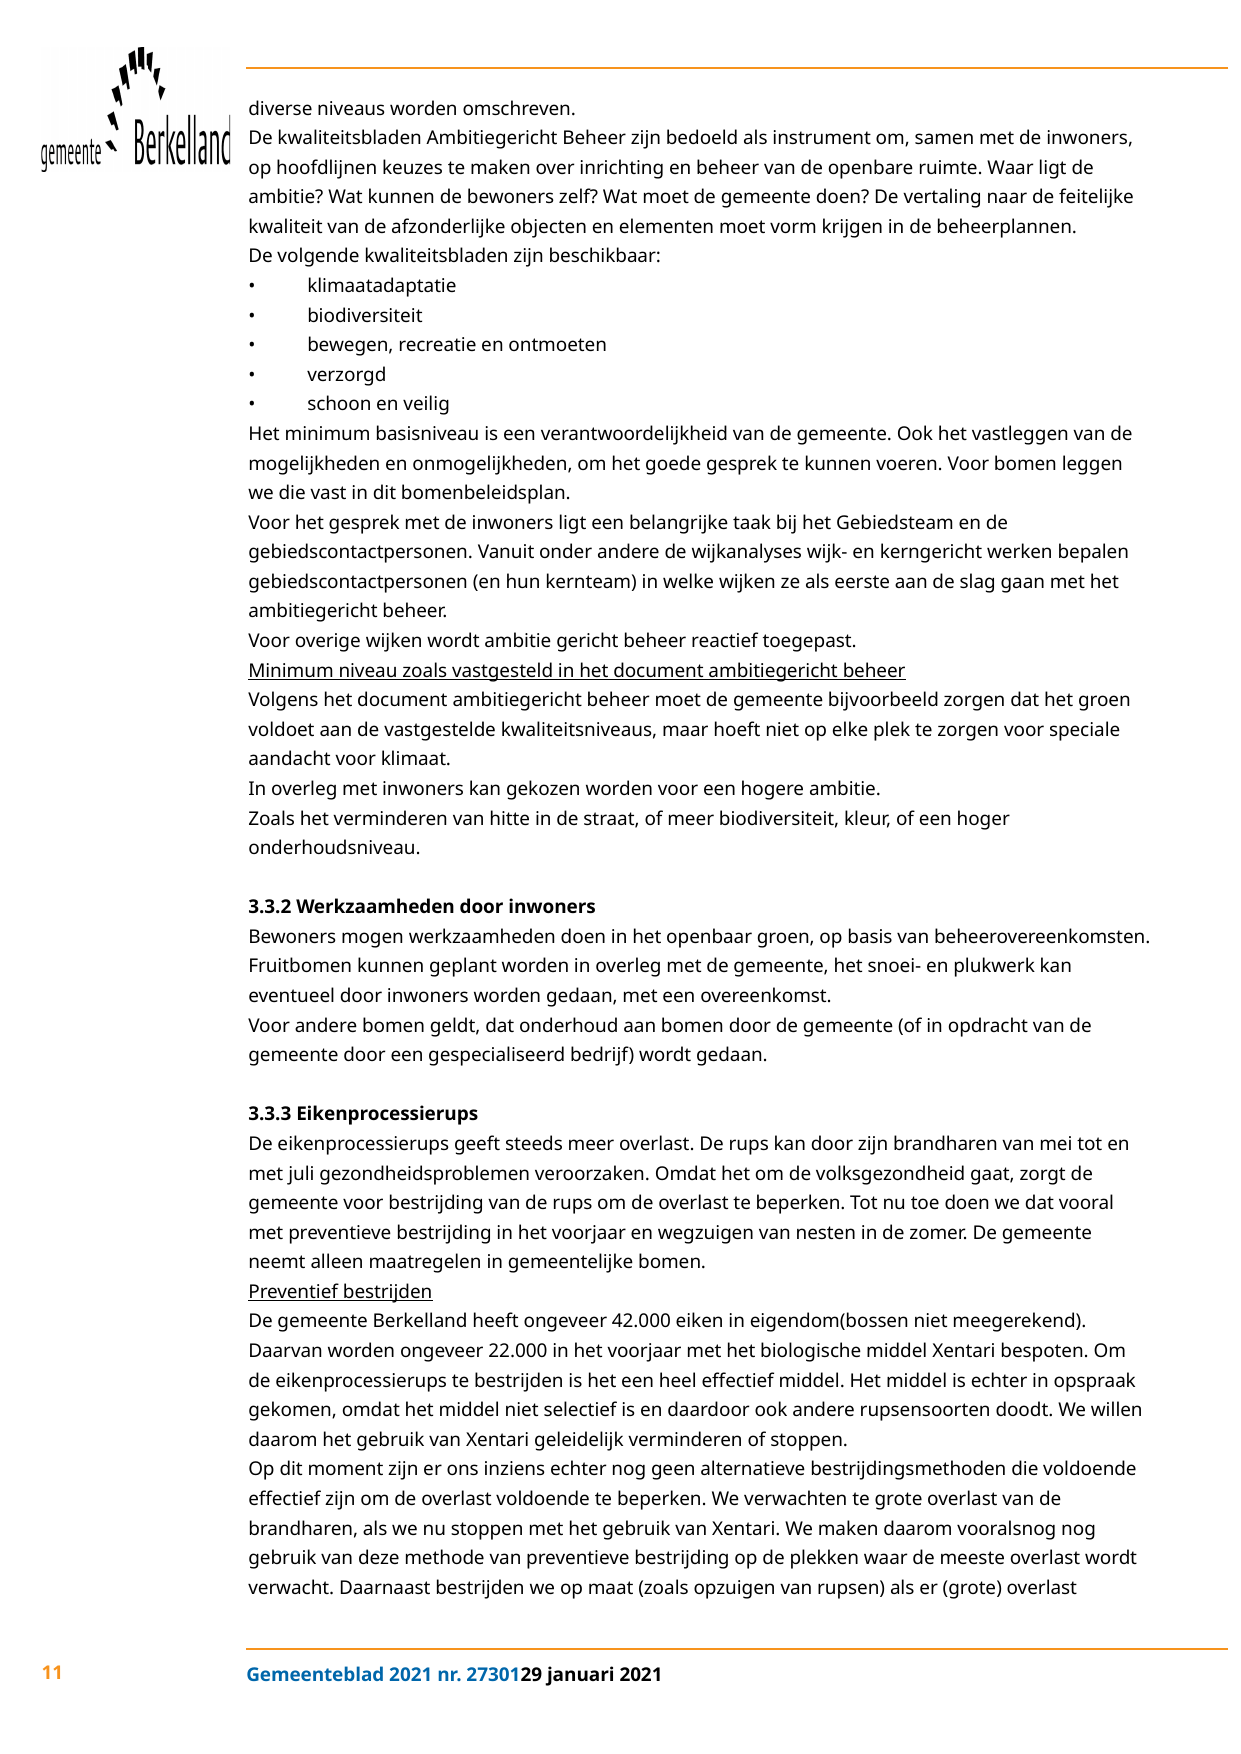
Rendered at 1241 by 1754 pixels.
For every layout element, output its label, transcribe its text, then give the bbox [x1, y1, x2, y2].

text Bewoners mogen werkzaamheden doen in het openbaar groen, op basis van beheerovereenkomsten. Fruitbomen kunnen geplant worden in overleg met de gemeente, het snoei- en plukwerk kan eventueel door inwoners worden gedaan, met een overeenkomst. [248, 923, 1152, 1008]
text De kwaliteitsbladen Ambitiegericht Beheer zijn bedoeld als instrument om, samen met de inwoners, op hoofdlijnen keuzes te maken over inrichting en beheer van de openbare ruimte. Waar ligt de ambitie? Wat kunnen de bewoners zelf? Wat moet de gemeente doen? De vertaling naar de feitelijke kwaliteit van de afzonderlijke objecten en elementen moet vorm krijgen in de beheerplannen. [248, 124, 1152, 239]
text diverse niveaus worden omschreven. [248, 95, 1152, 121]
text Volgens het document ambitiegericht beheer moet de gemeente bijvoorbeeld zorgen dat het groen voldoet aan de vastgestelde kwaliteitsniveaus, maar hoeft niet op elke plek te zorgen voor speciale aandacht voor klimaat. [248, 686, 1152, 771]
text De eikenprocessierups geeft steeds meer overlast. De rups kan door zijn brandharen van mei tot en met juli gezondheidsproblemen veroorzaken. Omdat het om de volksgezondheid gaat, zorgt de gemeente voor bestrijding van de rups om de overlast te beperken. Tot nu toe doen we dat vooral met preventieve bestrijding in het voorjaar en wegzuigen van nesten in de zomer. De gemeente neemt alleen maatregelen in gemeentelijke bomen. [248, 1130, 1152, 1274]
picture [41, 47, 231, 172]
list bewegen, recreatie en ontmoeten [248, 331, 1152, 357]
text Preventief bestrijden [248, 1278, 1152, 1304]
text Het minimum basisniveau is een verantwoordelijkheid van de gemeente. Ook het vastleggen van de mogelijkheden en onmogelijkheden, om het goede gesprek te kunnen voeren. Voor bomen leggen we die vast in dit bomenbeleidsplan. [248, 420, 1152, 505]
text Voor overige wijken wordt ambitie gericht beheer reactief toegepast. [248, 627, 1152, 653]
text Op dit moment zijn er ons inziens echter nog geen alternatieve bestrijdingsmethoden die voldoende effectief zijn om de overlast voldoende te beperken. We verwachten te grote overlast van de brandharen, als we nu stoppen met het gebruik van Xentari. We maken daarom vooralsnog nog gebruik van deze methode van preventieve bestrijding op de plekken waar de meeste overlast wordt verwacht. Daarnaast bestrijden we op maat (zoals opzuigen van rupsen) als er (grote) overlast [248, 1456, 1152, 1600]
text In overleg met inwoners kan gekozen worden voor een hogere ambitie. [248, 775, 1152, 801]
text Voor het gesprek met de inwoners ligt een belangrijke taak bij het Gebiedsteam en de gebiedscontactpersonen. Vanuit onder andere de wijkanalyses wijk- en kerngericht werken bepalen gebiedscontactpersonen (en hun kernteam) in welke wijken ze als eerste aan de slag gaan met het ambitiegericht beheer. [248, 509, 1152, 623]
list verzorgd [248, 361, 1152, 387]
text Zoals het verminderen van hitte in de straat, of meer biodiversiteit, kleur, of een hoger onderhoudsniveau. [248, 805, 1152, 860]
text Voor andere bomen geldt, dat onderhoud aan bomen door de gemeente (of in opdracht van de gemeente door een gespecialiseerd bedrijf) wordt gedaan. [248, 1012, 1152, 1067]
list biodiversiteit [248, 302, 1152, 328]
list klimaatadaptatie [248, 272, 1152, 298]
text Minimum niveau zoals vastgesteld in het document ambitiegericht beheer [248, 657, 1152, 683]
text De gemeente Berkelland heeft ongeveer 42.000 eiken in eigendom(bossen niet meegerekend). Daarvan worden ongeveer 22.000 in het voorjaar met het biologische middel Xentari bespoten. Om de eikenprocessierups te bestrijden is het een heel effectief middel. Het middel is echter in opspraak gekomen, omdat het middel niet selectief is en daardoor ook andere rupsensoorten doodt. We willen daarom het gebruik van Xentari geleidelijk verminderen of stoppen. [248, 1308, 1152, 1452]
text 3.3.3 Eikenprocessierups [248, 1101, 1152, 1126]
list schoon en veilig [248, 391, 1152, 416]
text 3.3.2 Werkzaamheden door inwoners [248, 893, 1152, 919]
text De volgende kwaliteitsbladen zijn beschikbaar: [248, 243, 1152, 268]
